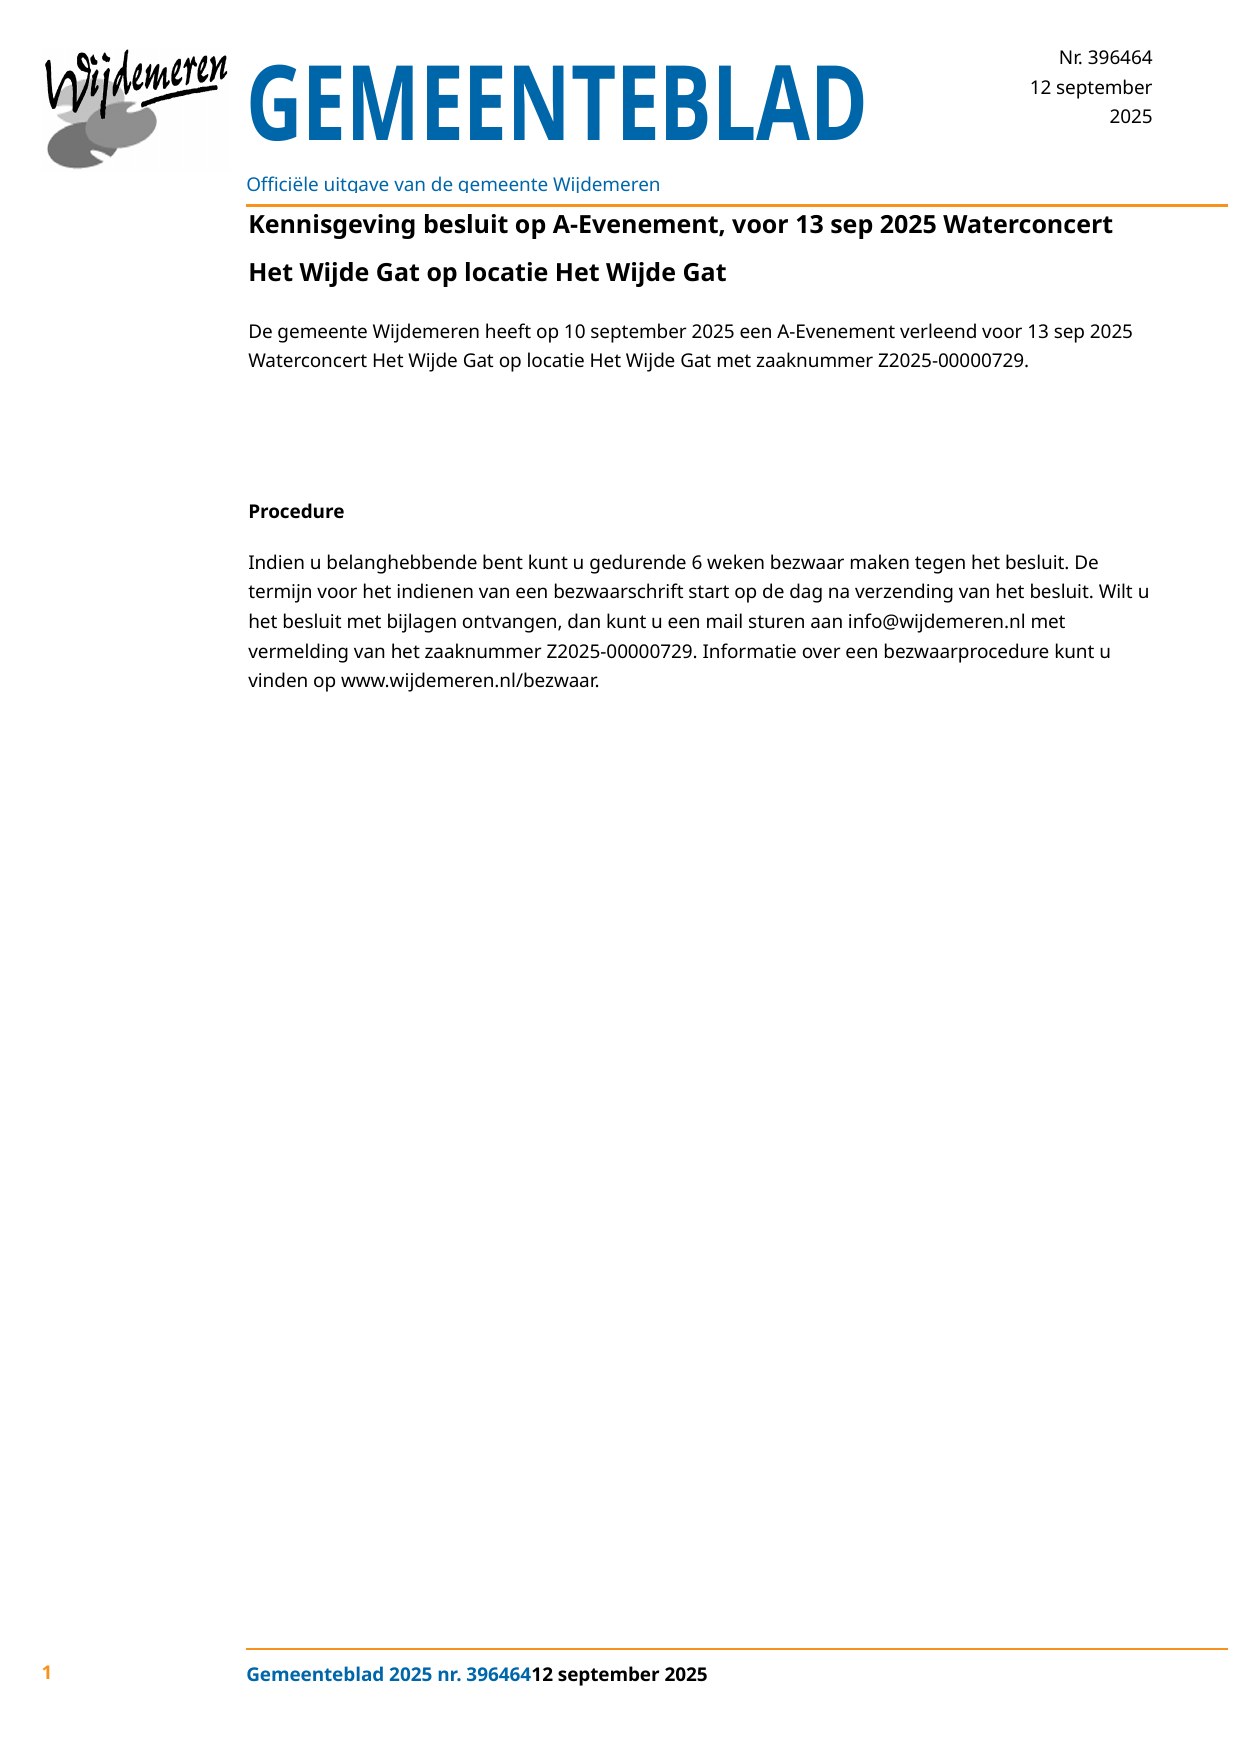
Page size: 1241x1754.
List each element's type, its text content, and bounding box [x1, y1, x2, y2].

text Procedure [248, 499, 1152, 524]
text Kennisgeving besluit op A-Evenement, voor 13 sep 2025 Waterconcert Het Wijde Gat op locatie Het Wijde Gat [248, 207, 1152, 288]
text Indien u belanghebbende bent kunt u gedurende 6 weken bezwaar maken tegen het besluit. De termijn voor het indienen van een bezwaarschrift start op de dag na verzending van het besluit. Wilt u het besluit met bijlagen ontvangen, dan kunt u een mail sturen aan info@wijdemeren.nl met vermelding van het zaaknummer Z2025-00000729. Informatie over een bezwaarprocedure kunt u vinden op www.wijdemeren.nl/bezwaar. [248, 549, 1152, 693]
picture [41, 47, 231, 172]
text De gemeente Wijdemeren heeft op 10 september 2025 een A-Evenement verleend voor 13 sep 2025 Waterconcert Het Wijde Gat op locatie Het Wijde Gat met zaaknummer Z2025-00000729. [248, 318, 1152, 373]
